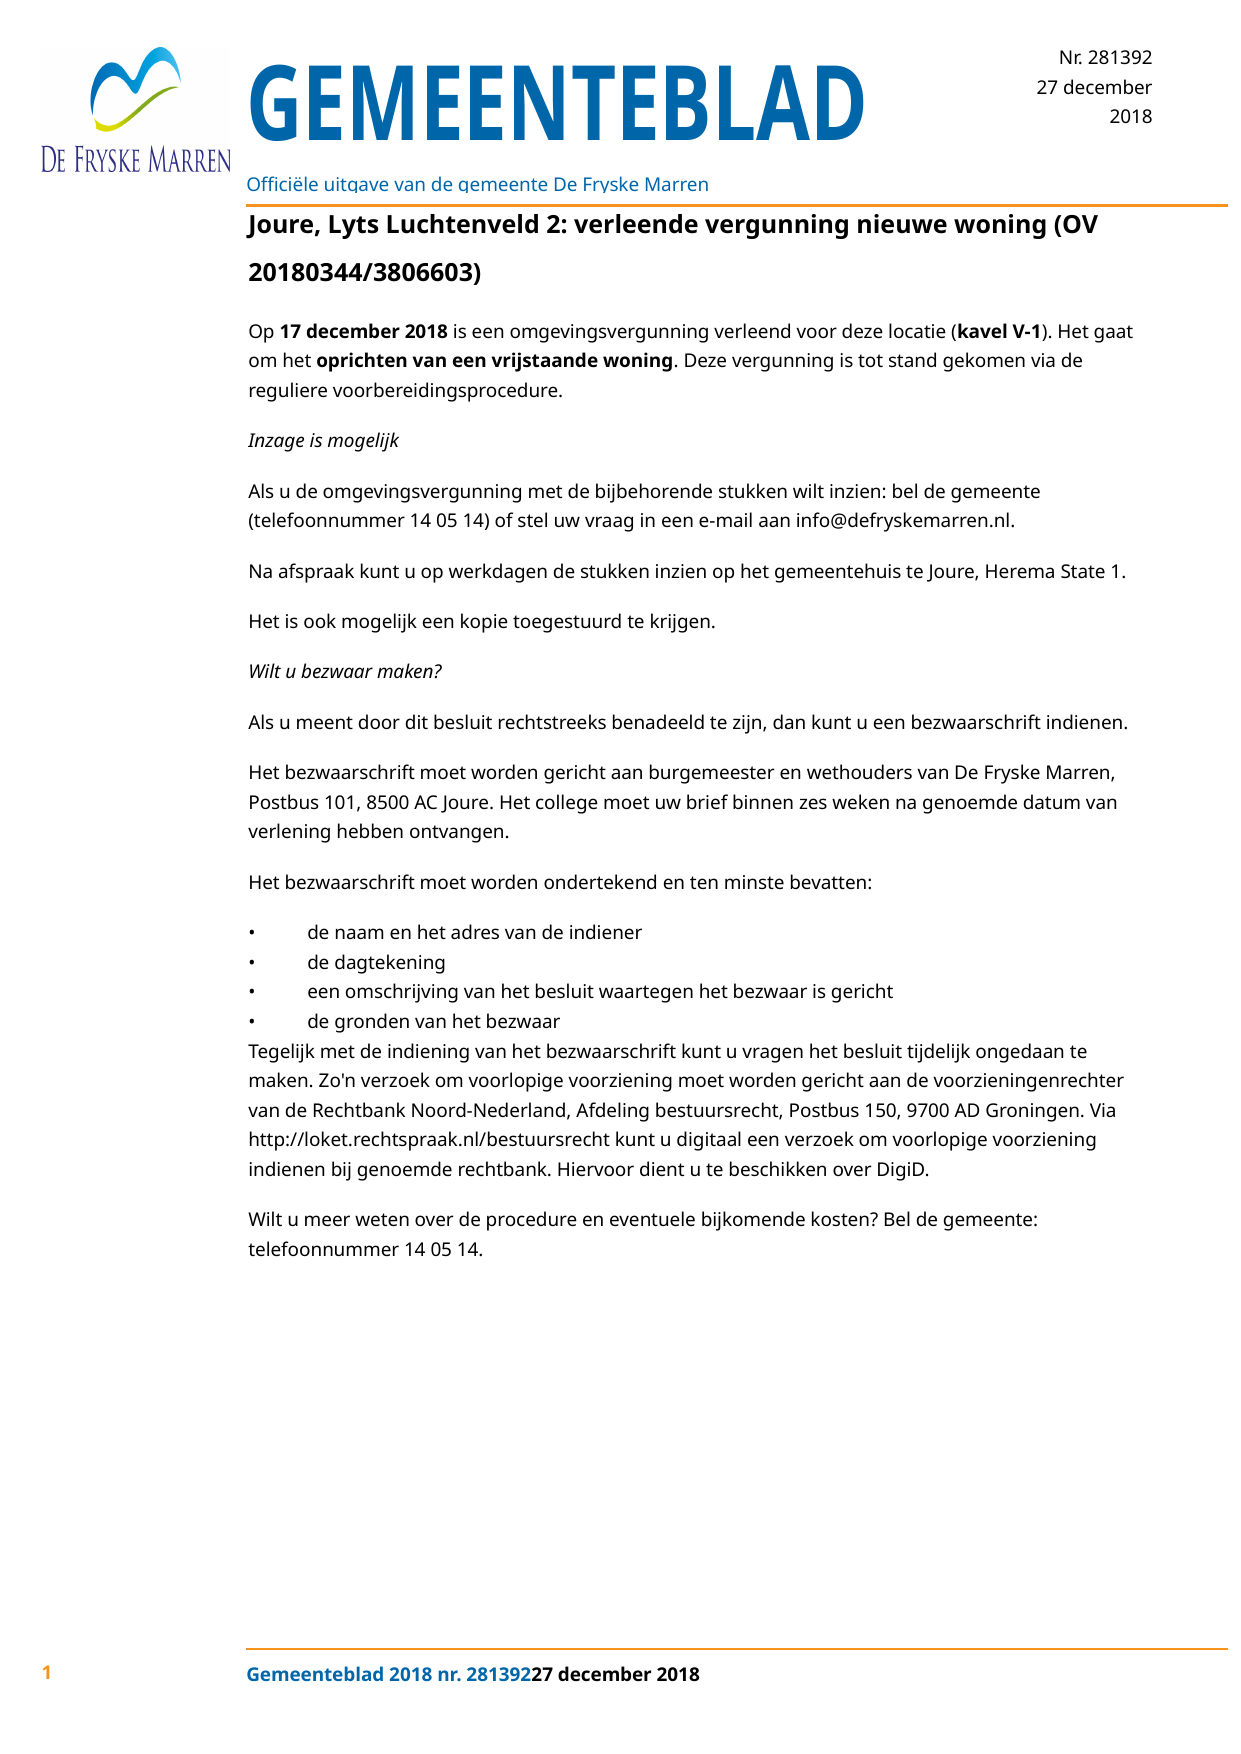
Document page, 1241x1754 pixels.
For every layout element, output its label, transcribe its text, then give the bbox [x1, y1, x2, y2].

list de dagtekening [248, 949, 1152, 975]
text Joure, Lyts Luchtenveld 2: verleende vergunning nieuwe woning (OV 20180344/3806603) [248, 207, 1152, 288]
text Tegelijk met de indiening van het bezwaarschrift kunt u vragen het besluit tijdelijk ongedaan te maken. Zo'n verzoek om voorlopige voorziening moet worden gericht aan de voorzieningenrechter van de Rechtbank Noord-Nederland, Afdeling bestuursrecht, Postbus 150, 9700 AD Groningen. Via http://loket.rechtspraak.nl/bestuursrecht kunt u digitaal een verzoek om voorlopige voorziening indienen bij genoemde rechtbank. Hiervoor dient u te beschikken over DigiD. [248, 1038, 1152, 1182]
text Na afspraak kunt u op werkdagen de stukken inzien op het gemeentehuis te Joure, Herema State 1. [248, 558, 1152, 584]
text Het is ook mogelijk een kopie toegestuurd te krijgen. [248, 608, 1152, 634]
text Het bezwaarschrift moet worden ondertekend en ten minste bevatten: [248, 869, 1152, 895]
text Op 17 december 2018 is een omgevingsvergunning verleend voor deze locatie (kavel V-1). Het gaat om het oprichten van een vrijstaande woning. Deze vergunning is tot stand gekomen via de reguliere voorbereidingsprocedure. [248, 318, 1152, 403]
list de gronden van het bezwaar [248, 1008, 1152, 1034]
text Als u meent door dit besluit rechtstreeks benadeeld te zijn, dan kunt u een bezwaarschrift indienen. [248, 709, 1152, 735]
text Wilt u meer weten over de procedure en eventuele bijkomende kosten? Bel de gemeente: telefoonnummer 14 05 14. [248, 1207, 1152, 1262]
text Het bezwaarschrift moet worden gericht aan burgemeester en wethouders van De Fryske Marren, Postbus 101, 8500 AC Joure. Het college moet uw brief binnen zes weken na genoemde datum van verlening hebben ontvangen. [248, 759, 1152, 844]
text Als u de omgevingsvergunning met de bijbehorende stukken wilt inzien: bel de gemeente (telefoonnummer 14 05 14) of stel uw vraag in een e-mail aan info@defryskemarren.nl. [248, 478, 1152, 533]
list een omschrijving van het besluit waartegen het bezwaar is gericht [248, 979, 1152, 1004]
text Inzage is mogelijk [248, 427, 1152, 453]
list de naam en het adres van de indiener [248, 919, 1152, 945]
text Wilt u bezwaar maken? [248, 659, 1152, 684]
picture [41, 47, 231, 172]
